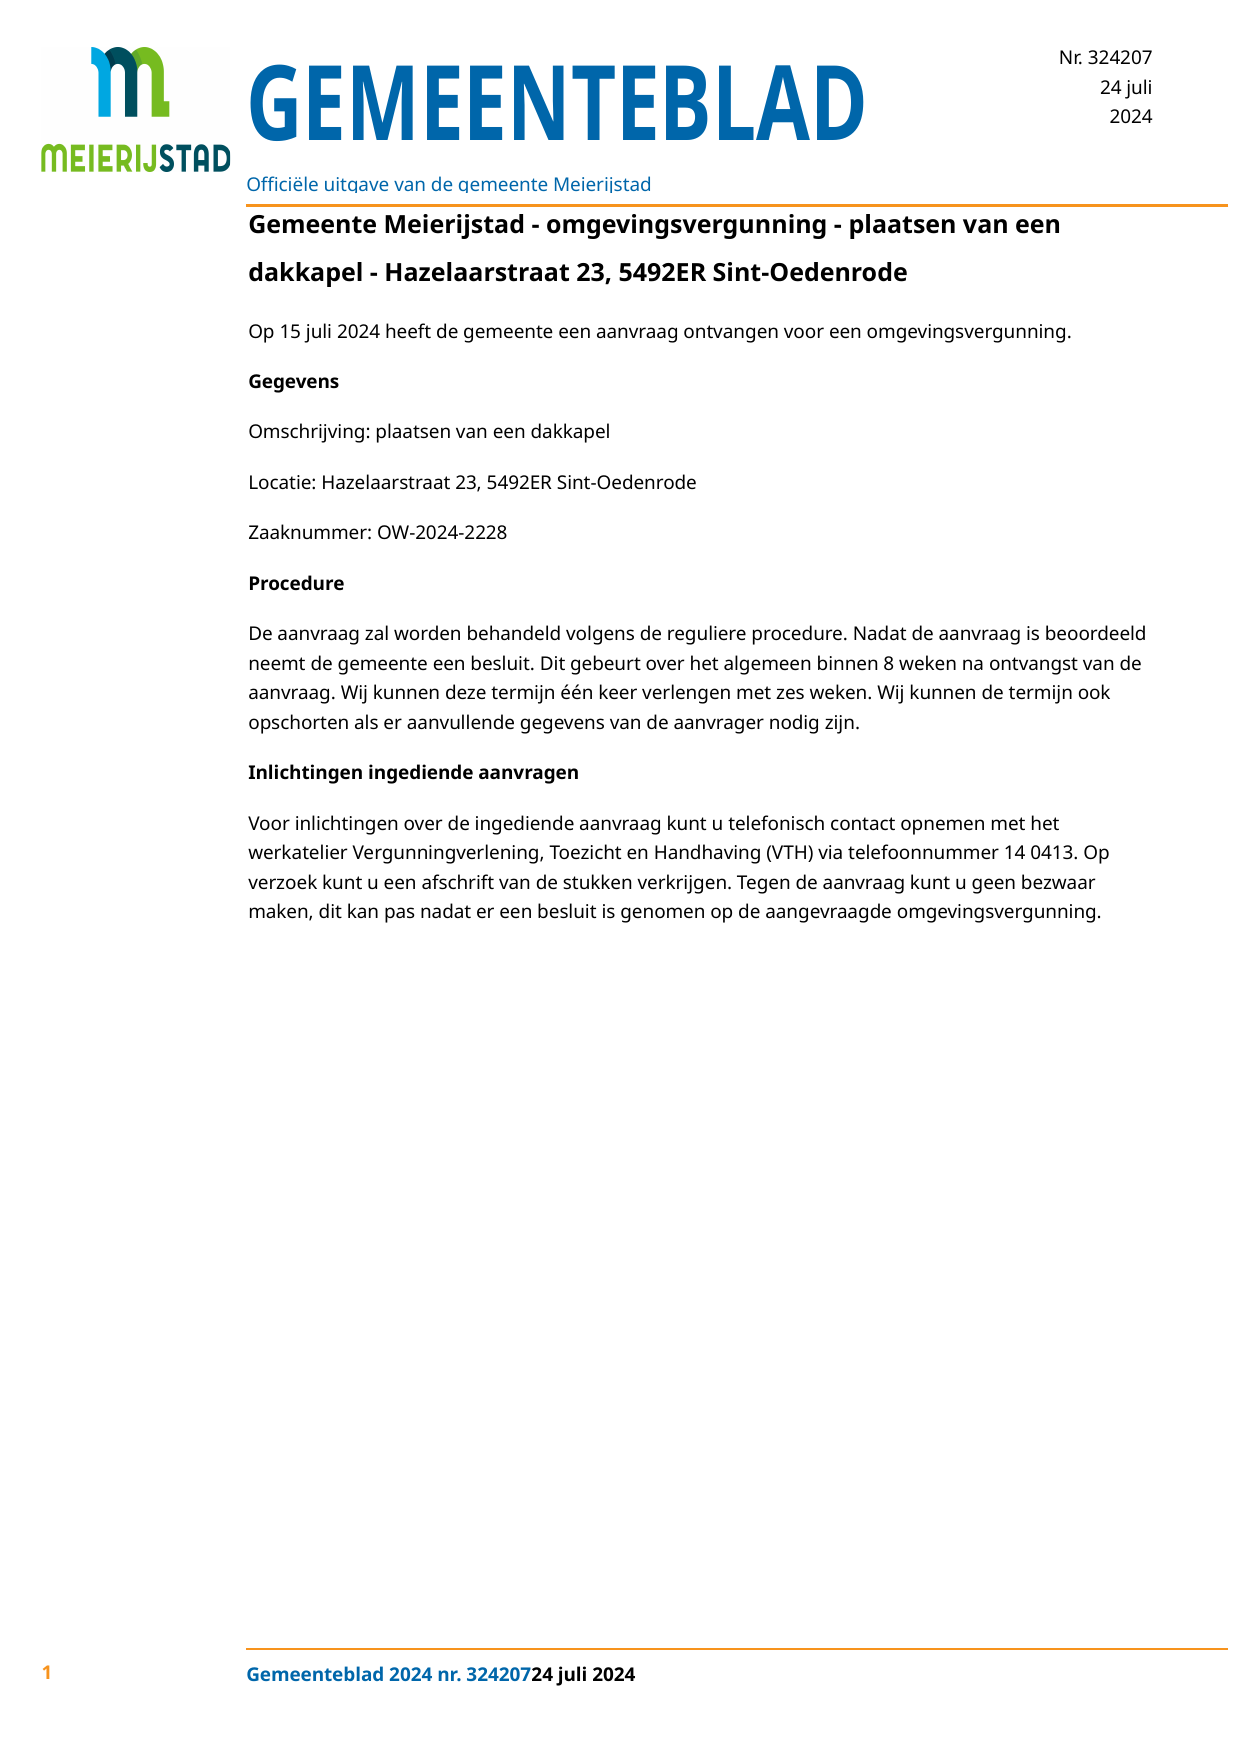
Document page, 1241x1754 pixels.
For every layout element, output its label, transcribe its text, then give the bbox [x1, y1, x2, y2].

text Gemeente Meierijstad - omgevingsvergunning - plaatsen van een dakkapel - Hazelaarstraat 23, 5492ER Sint-Oedenrode [248, 207, 1152, 288]
text Locatie: Hazelaarstraat 23, 5492ER Sint-Oedenrode [248, 469, 1152, 495]
text Op 15 juli 2024 heeft de gemeente een aanvraag ontvangen voor een omgevingsvergunning. [248, 318, 1152, 344]
text Zaaknummer: OW-2024-2228 [248, 519, 1152, 545]
text Gegevens [248, 368, 1152, 394]
text Procedure [248, 570, 1152, 596]
text Voor inlichtingen over de ingediende aanvraag kunt u telefonisch contact opnemen met het werkatelier Vergunningverlening, Toezicht en Handhaving (VTH) via telefoonnummer 14 0413. Op verzoek kunt u een afschrift van de stukken verkrijgen. Tegen de aanvraag kunt u geen bezwaar maken, dit kan pas nadat er een besluit is genomen op de aangevraagde omgevingsvergunning. [248, 810, 1152, 924]
text De aanvraag zal worden behandeld volgens de reguliere procedure. Nadat de aanvraag is beoordeeld neemt de gemeente een besluit. Dit gebeurt over het algemeen binnen 8 weken na ontvangst van de aanvraag. Wij kunnen deze termijn één keer verlengen met zes weken. Wij kunnen de termijn ook opschorten als er aanvullende gegevens van de aanvrager nodig zijn. [248, 620, 1152, 735]
text Inlichtingen ingediende aanvragen [248, 759, 1152, 785]
text Omschrijving: plaatsen van een dakkapel [248, 419, 1152, 444]
picture [41, 47, 231, 172]
